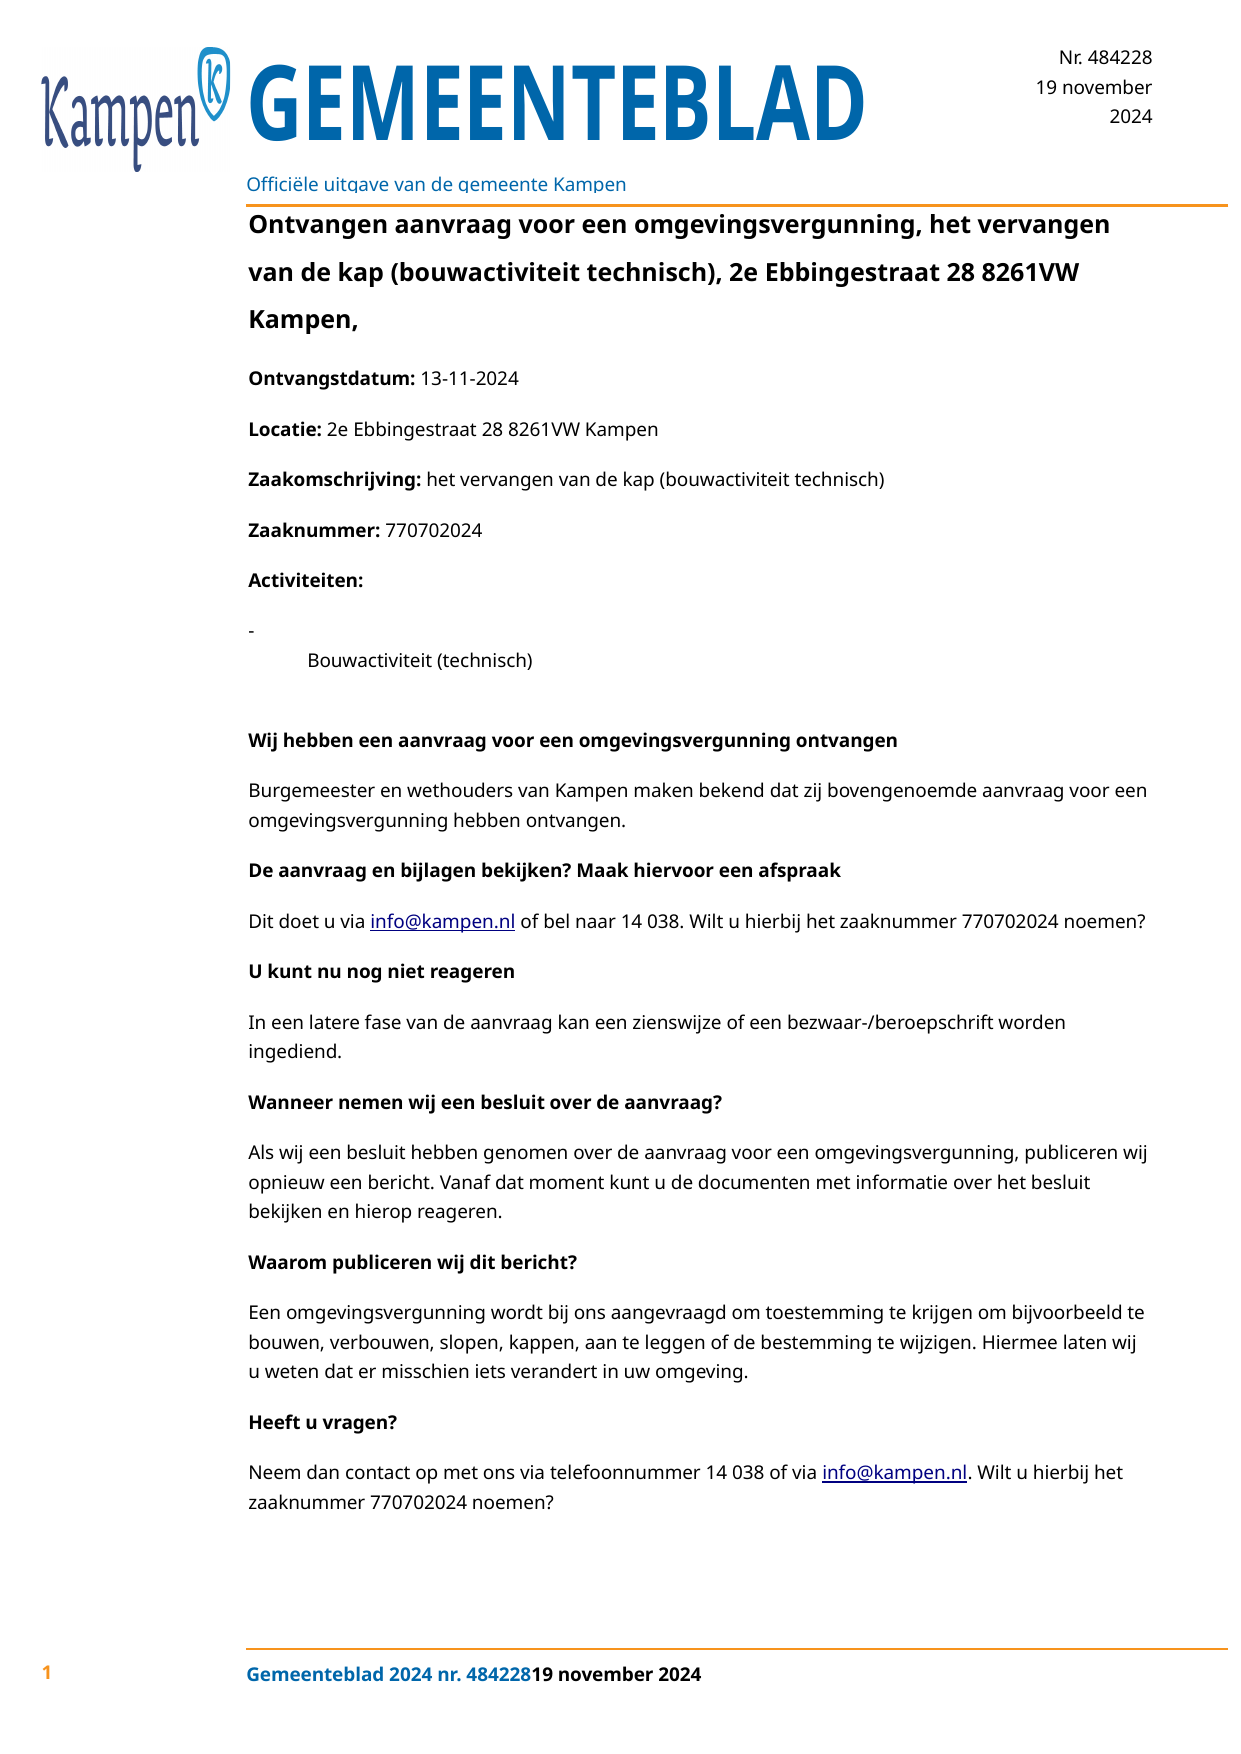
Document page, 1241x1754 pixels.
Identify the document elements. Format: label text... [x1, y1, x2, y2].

text Zaakomschrijving: het vervangen van de kap (bouwactiviteit technisch) [248, 466, 1152, 492]
text Als wij een besluit hebben genomen over de aanvraag voor een omgevingsvergunning, publiceren wij opnieuw een bericht. Vanaf dat moment kunt u de documenten met informatie over het besluit bekijken en hierop reageren. [248, 1139, 1152, 1224]
text Neem dan contact op met ons via telefoonnummer 14 038 of via info@kampen.nl. Wilt u hierbij het zaaknummer 770702024 noemen? [248, 1459, 1152, 1514]
text Activiteiten: [248, 567, 1152, 593]
text Ontvangen aanvraag voor een omgevingsvergunning, het vervangen van de kap (bouwactiviteit technisch), 2e Ebbingestraat 28 8261VW Kampen, [248, 207, 1152, 336]
text Locatie: 2e Ebbingestraat 28 8261VW Kampen [248, 416, 1152, 442]
list Bouwactiviteit (technisch) [248, 647, 1152, 673]
text In een latere fase van de aanvraag kan een zienswijze of een bezwaar-/beroepschrift worden ingediend. [248, 1009, 1152, 1064]
text Ontvangstdatum: 13-11-2024 [248, 366, 1152, 391]
text Dit doet u via info@kampen.nl of bel naar 14 038. Wilt u hierbij het zaaknummer 770702024 noemen? [248, 908, 1152, 934]
text U kunt nu nog niet reageren [248, 958, 1152, 984]
picture [41, 47, 231, 172]
text Zaaknummer: 770702024 [248, 517, 1152, 542]
text Waarom publiceren wij dit bericht? [248, 1249, 1152, 1274]
text Burgemeester en wethouders van Kampen maken bekend dat zij bovengenoemde aanvraag voor een omgevingsvergunning hebben ontvangen. [248, 778, 1152, 833]
text Heeft u vragen? [248, 1409, 1152, 1434]
text Wij hebben een aanvraag voor een omgevingsvergunning ontvangen [248, 727, 1152, 753]
text De aanvraag en bijlagen bekijken? Maak hiervoor een afspraak [248, 858, 1152, 883]
text Een omgevingsvergunning wordt bij ons aangevraagd om toestemming te krijgen om bijvoorbeeld te bouwen, verbouwen, slopen, kappen, aan te leggen of de bestemming te wijzigen. Hiermee laten wij u weten dat er misschien iets verandert in uw omgeving. [248, 1299, 1152, 1384]
text Wanneer nemen wij een besluit over de aanvraag? [248, 1089, 1152, 1114]
